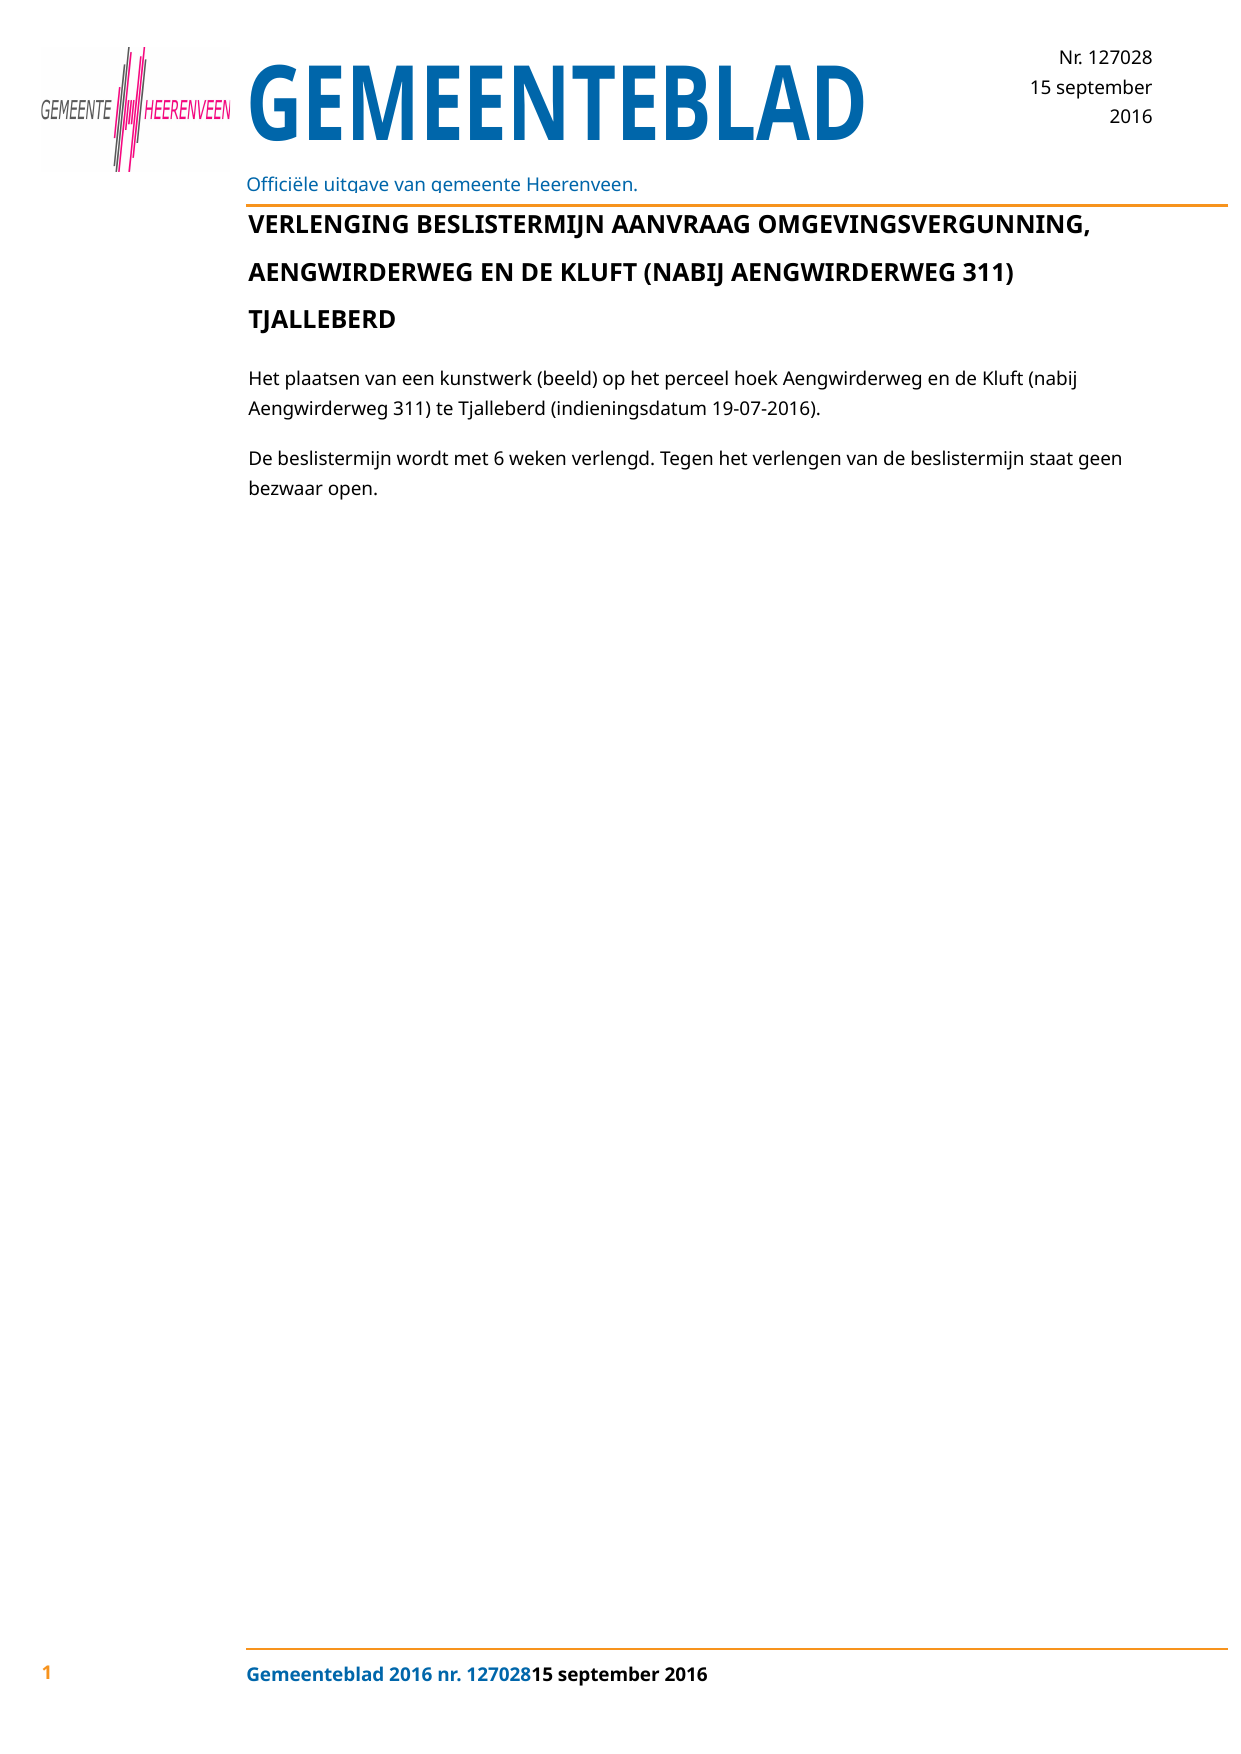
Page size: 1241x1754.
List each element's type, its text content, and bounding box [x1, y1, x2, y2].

picture [41, 47, 231, 172]
text De beslistermijn wordt met 6 weken verlengd. Tegen het verlengen van de beslistermijn staat geen bezwaar open. [248, 446, 1152, 501]
text Het plaatsen van een kunstwerk (beeld) op het perceel hoek Aengwirderweg en de Kluft (nabij Aengwirderweg 311) te Tjalleberd (indieningsdatum 19-07-2016). [248, 366, 1152, 421]
text VERLENGING BESLISTERMIJN AANVRAAG OMGEVINGSVERGUNNING, AENGWIRDERWEG EN DE KLUFT (NABIJ AENGWIRDERWEG 311) TJALLEBERD [248, 207, 1152, 336]
